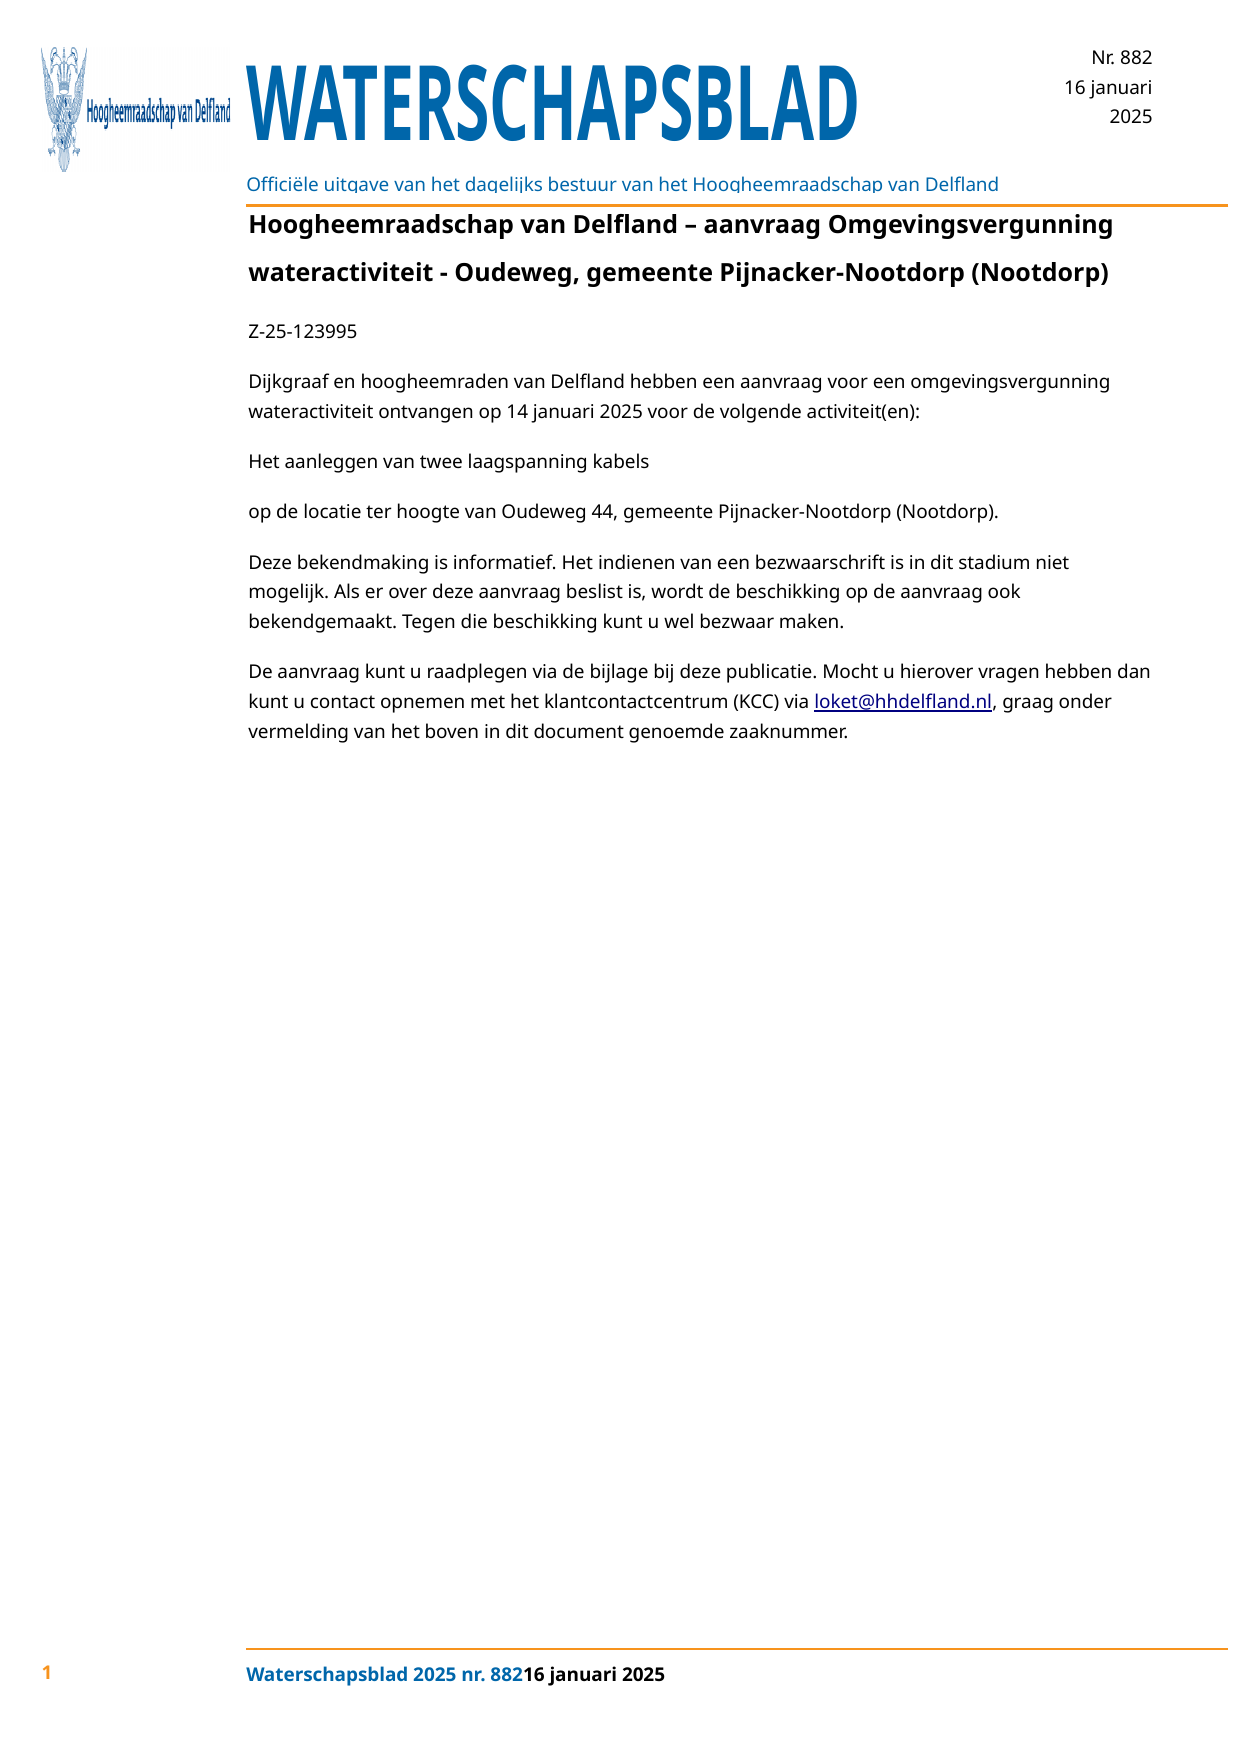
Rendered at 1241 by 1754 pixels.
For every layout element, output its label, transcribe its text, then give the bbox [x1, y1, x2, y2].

text Het aanleggen van twee laagspanning kabels [248, 448, 1152, 474]
text op de locatie ter hoogte van Oudeweg 44, gemeente Pijnacker-Nootdorp (Nootdorp). [248, 499, 1152, 524]
text De aanvraag kunt u raadplegen via de bijlage bij deze publicatie. Mocht u hierover vragen hebben dan kunt u contact opnemen met het klantcontactcentrum (KCC) via loket@hhdelfland.nl, graag onder vermelding van het boven in dit document genoemde zaaknummer. [248, 659, 1152, 744]
text Z-25-123995 [248, 318, 1152, 344]
text Dijkgraaf en hoogheemraden van Delfland hebben een aanvraag voor een omgevingsvergunning wateractiviteit ontvangen op 14 januari 2025 voor de volgende activiteit(en): [248, 368, 1152, 424]
text Deze bekendmaking is informatief. Het indienen van een bezwaarschrift is in dit stadium niet mogelijk. Als er over deze aanvraag beslist is, wordt de beschikking op de aanvraag ook bekendgemaakt. Tegen die beschikking kunt u wel bezwaar maken. [248, 549, 1152, 634]
text Hoogheemraadschap van Delfland – aanvraag Omgevingsvergunning wateractiviteit - Oudeweg, gemeente Pijnacker-Nootdorp (Nootdorp) [248, 207, 1152, 288]
picture [41, 47, 231, 172]
